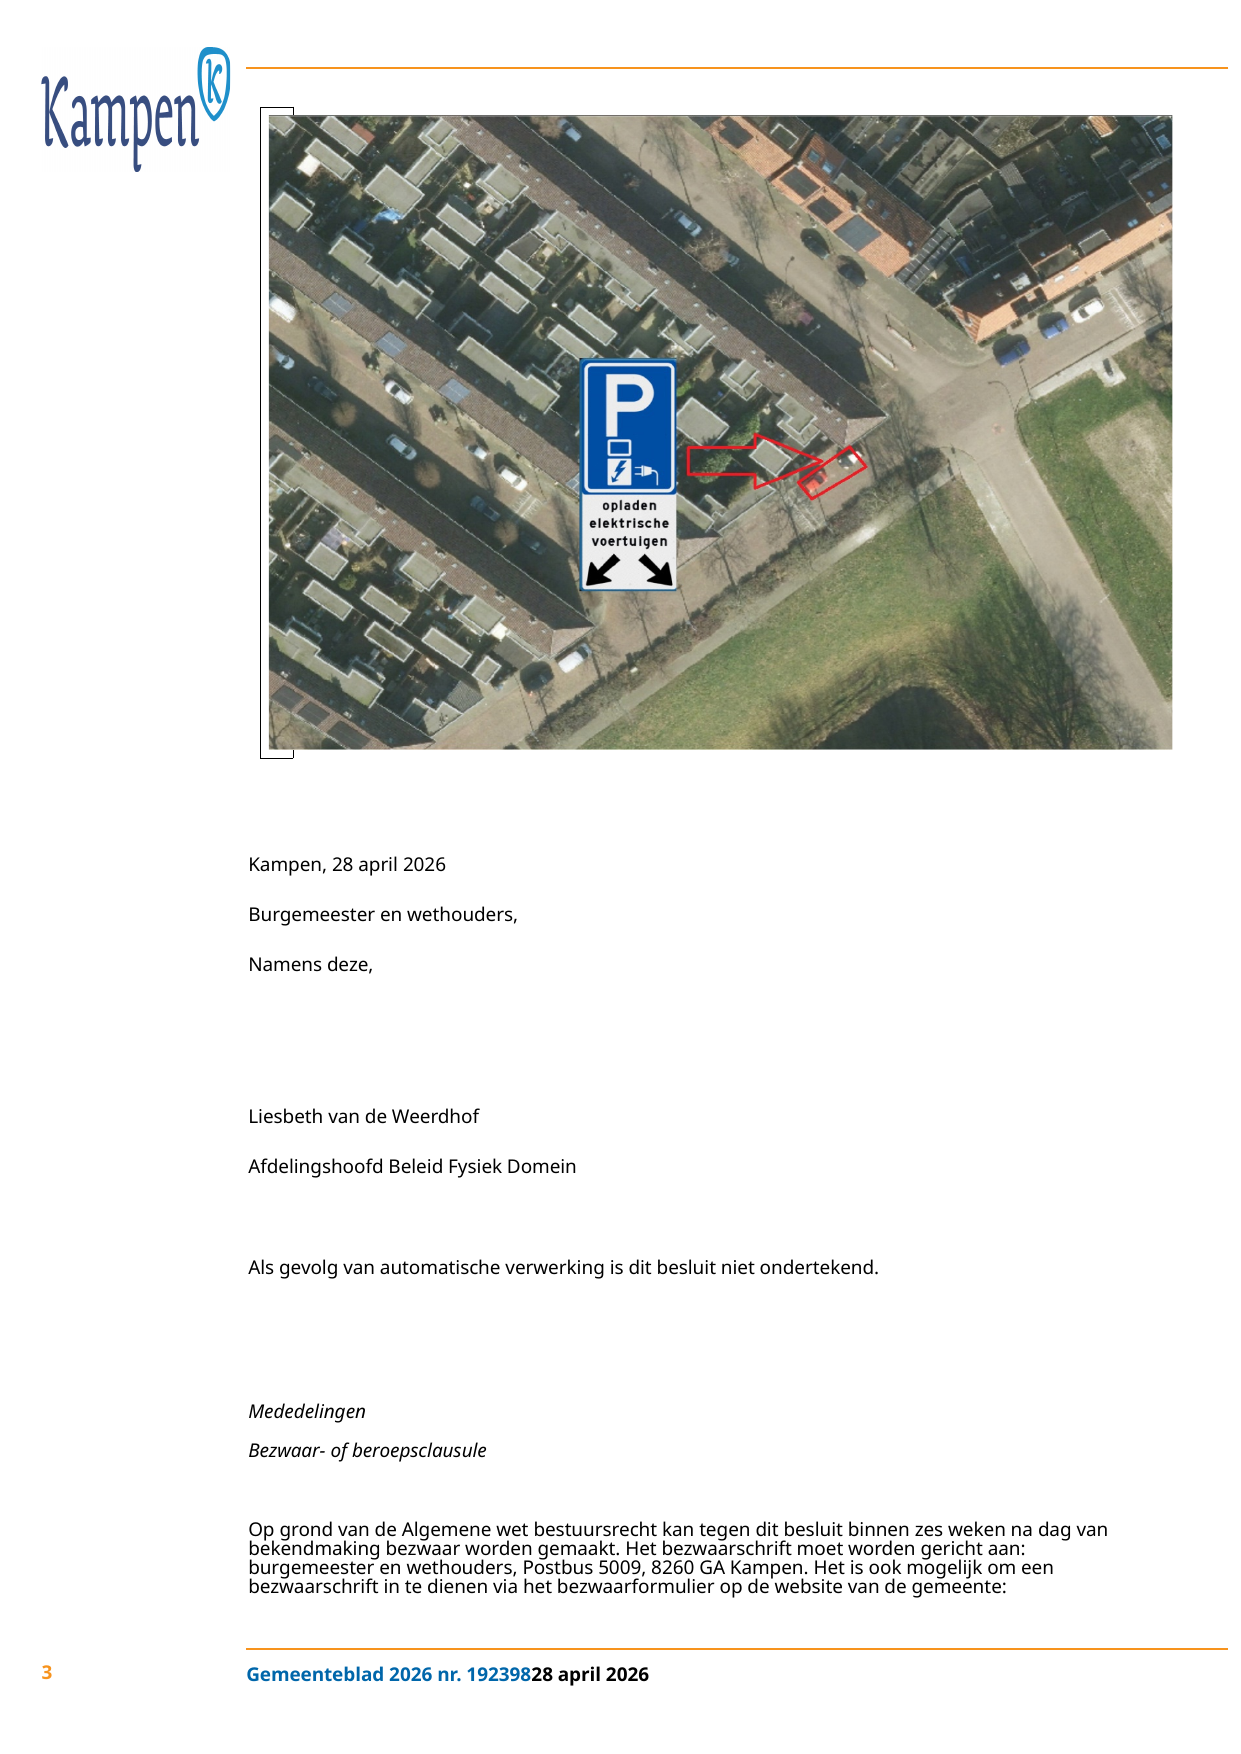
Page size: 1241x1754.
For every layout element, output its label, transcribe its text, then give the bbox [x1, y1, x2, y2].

text Burgemeester en wethouders, [248, 901, 1152, 927]
text Afdelingshoofd Beleid Fysiek Domein [248, 1153, 1152, 1179]
text Als gevolg van automatische verwerking is dit besluit niet ondertekend. [248, 1254, 1152, 1280]
text Mededelingen [248, 1398, 1152, 1424]
text Bezwaar- of beroepsclausule [248, 1437, 1152, 1463]
text Op grond van de Algemene wet bestuursrecht kan tegen dit besluit binnen zes weken na dag van bekendmaking bezwaar worden gemaakt. Het bezwaarschrift moet worden gericht aan: burgemeester en wethouders, Postbus 5009, 8260 GA Kampen. Het is ook mogelijk om een bezwaarschrift in te dienen via het bezwaarformulier op de website van de gemeente: [248, 1521, 1152, 1598]
text Namens deze, [248, 952, 1152, 977]
text Kampen, 28 april 2026 [248, 851, 1152, 877]
text Liesbeth van de Weerdhof [248, 1103, 1152, 1129]
picture [41, 47, 231, 172]
picture [268, 115, 1173, 750]
